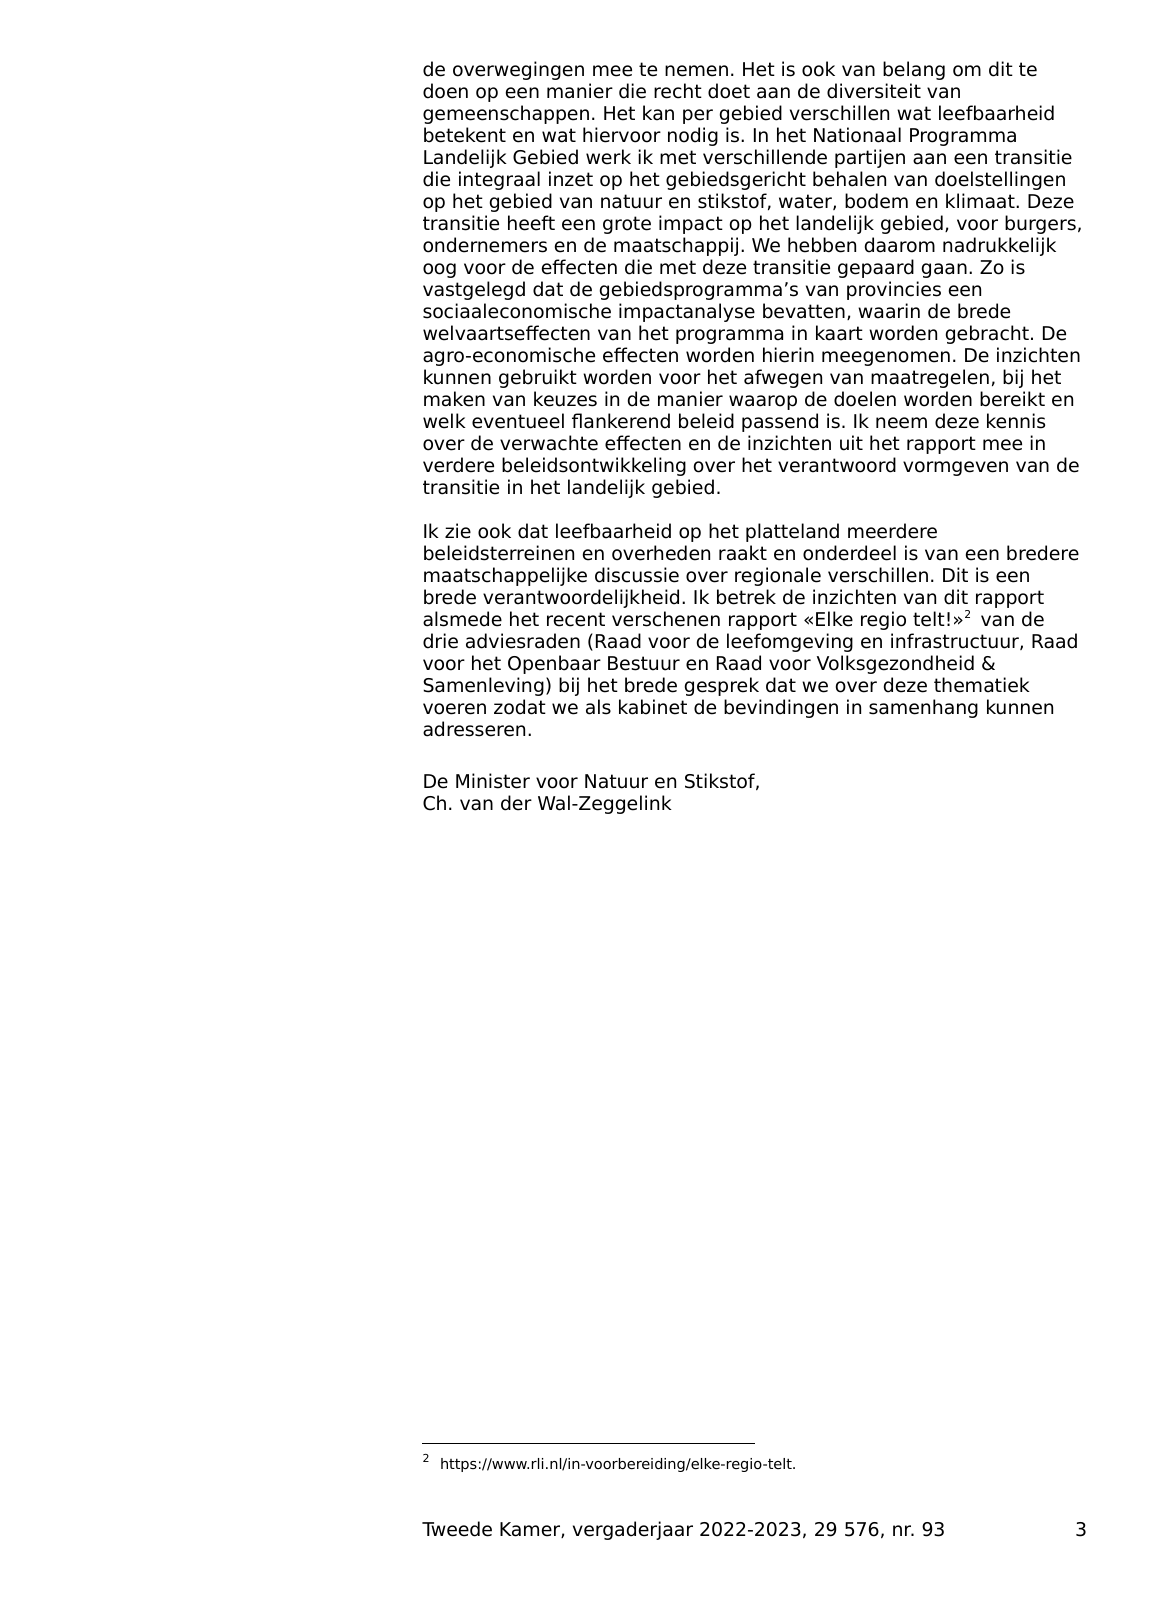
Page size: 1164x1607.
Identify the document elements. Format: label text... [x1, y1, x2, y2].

text de overwegingen mee te nemen. Het is ook van belang om dit te doen op een manier die recht doet aan de diversiteit van gemeenschappen. Het kan per gebied verschillen wat leefbaarheid betekent en wat hiervoor nodig is. In het Nationaal Programma Landelijk Gebied werk ik met verschillende partijen aan een transitie die integraal inzet op het gebiedsgericht behalen van doelstellingen op het gebied van natuur en stikstof, water, bodem en klimaat. Deze transitie heeft een grote impact op het landelijk gebied, voor burgers, ondernemers en de maatschappij. We hebben daarom nadrukkelijk oog voor de effecten die met deze transitie gepaard gaan. Zo is vastgelegd dat de gebiedsprogramma’s van provincies een sociaaleconomische impactanalyse bevatten, waarin de brede welvaartseffecten van het programma in kaart worden gebracht. De agro-economische effecten worden hierin meegenomen. De inzichten kunnen gebruikt worden voor het afwegen van maatregelen, bij het maken van keuzes in de manier waarop de doelen worden bereikt en welk eventueel flankerend beleid passend is. Ik neem deze kennis over de verwachte effecten en de inzichten uit het rapport mee in verdere beleidsontwikkeling over het verantwoord vormgeven van de transitie in het landelijk gebied. [422, 59, 1087, 499]
text https://www.rli.nl/in-voorbereiding/elke-regio-telt. [422, 1452, 1087, 1474]
text De Minister voor Natuur en Stikstof, Ch. van der Wal-Zeggelink [422, 771, 1087, 814]
text Ik zie ook dat leefbaarheid op het platteland meerdere beleidsterreinen en overheden raakt en onderdeel is van een bredere maatschappelijke discussie over regionale verschillen. Dit is een brede verantwoordelijkheid. Ik betrek de inzichten van dit rapport alsmede het recent verschenen rapport «Elke regio telt!» van de drie adviesraden (Raad voor de leefomgeving en infrastructuur, Raad voor het Openbaar Bestuur en Raad voor Volksgezondheid & Samenleving) bij het brede gesprek dat we over deze thematiek voeren zodat we als kabinet de bevindingen in samenhang kunnen adresseren. [422, 521, 1087, 741]
